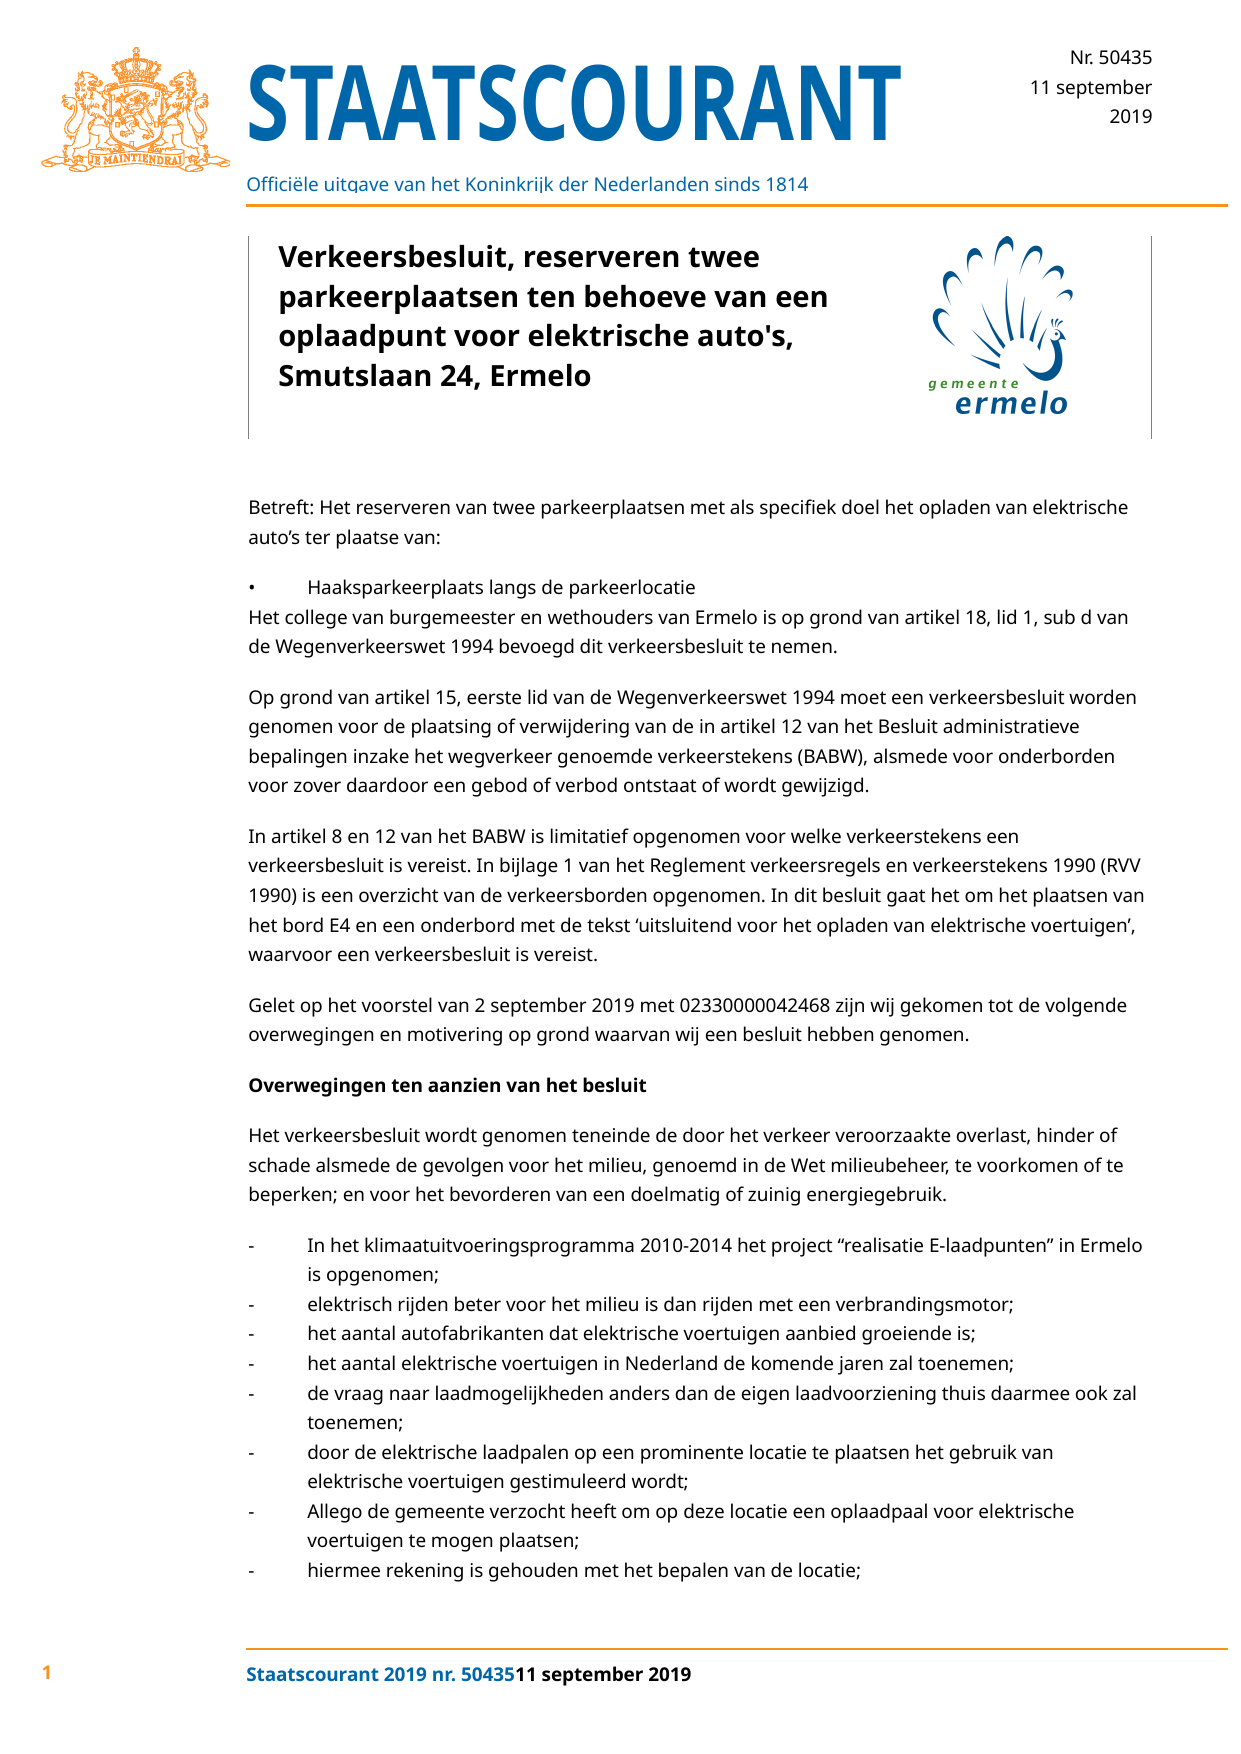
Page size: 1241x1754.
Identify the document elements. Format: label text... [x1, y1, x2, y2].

table_header [1073, 236, 1151, 413]
picture [41, 47, 231, 172]
list het aantal autofabrikanten dat elektrische voertuigen aanbied groeiende is; [248, 1321, 1152, 1346]
list het aantal elektrische voertuigen in Nederland de komende jaren zal toenemen; [248, 1350, 1152, 1376]
list In het klimaatuitvoeringsprogramma 2010-2014 het project “realisatie E-laadpunten” in Ermelo is opgenomen; [248, 1232, 1152, 1287]
list hiermee rekening is gehouden met het bepalen van de locatie; [248, 1557, 1152, 1583]
list de vraag naar laadmogelijkheden anders dan de eigen laadvoorziening thuis daarmee ook zal toenemen; [248, 1380, 1152, 1435]
table_header Verkeersbesluit, reserveren twee parkeerplaatsen ten behoeve van een oplaadpunt voor elektrische auto's, Smutslaan 24, Ermelo [249, 236, 850, 439]
picture [928, 236, 1073, 414]
text Het verkeersbesluit wordt genomen teneinde de door het verkeer veroorzaakte overlast, hinder of schade alsmede de gevolgen voor het milieu, genoemd in de Wet milieubeheer, te voorkomen of te beperken; en voor het bevorderen van een doelmatig of zuinig energiegebruik. [248, 1122, 1152, 1207]
list Haaksparkeerplaats langs de parkeerlocatie [248, 574, 1152, 600]
text Overwegingen ten aanzien van het besluit [248, 1072, 1152, 1098]
text Het college van burgemeester en wethouders van Ermelo is op grond van artikel 18, lid 1, sub d van de Wegenverkeerswet 1994 bevoegd dit verkeersbesluit te nemen. [248, 604, 1152, 659]
text Gelet op het voorstel van 2 september 2019 met 02330000042468 zijn wij gekomen tot de volgende overwegingen en motivering op grond waarvan wij een besluit hebben genomen. [248, 992, 1152, 1047]
text Betreft: Het reserveren van twee parkeerplaatsen met als specifiek doel het opladen van elektrische auto’s ter plaatse van: [248, 494, 1152, 550]
table_header [850, 414, 1151, 439]
table_header [850, 236, 928, 413]
list Allego de gemeente verzocht heeft om op deze locatie een oplaadpaal voor elektrische voertuigen te mogen plaatsen; [248, 1498, 1152, 1553]
text Op grond van artikel 15, eerste lid van de Wegenverkeerswet 1994 moet een verkeersbesluit worden genomen voor de plaatsing of verwijdering van de in artikel 12 van het Besluit administratieve bepalingen inzake het wegverkeer genoemde verkeerstekens (BABW), alsmede voor onderborden voor zover daardoor een gebod of verbod ontstaat of wordt gewijzigd. [248, 684, 1152, 798]
text In artikel 8 en 12 van het BABW is limitatief opgenomen voor welke verkeerstekens een verkeersbesluit is vereist. In bijlage 1 van het Reglement verkeersregels en verkeerstekens 1990 (RVV 1990) is een overzicht van de verkeersborden opgenomen. In dit besluit gaat het om het plaatsen van het bord E4 en een onderbord met de tekst ‘uitsluitend voor het opladen van elektrische voertuigen’, waarvoor een verkeersbesluit is vereist. [248, 823, 1152, 967]
list door de elektrische laadpalen op een prominente locatie te plaatsen het gebruik van elektrische voertuigen gestimuleerd wordt; [248, 1439, 1152, 1494]
list elektrisch rijden beter voor het milieu is dan rijden met een verbrandingsmotor; [248, 1291, 1152, 1317]
